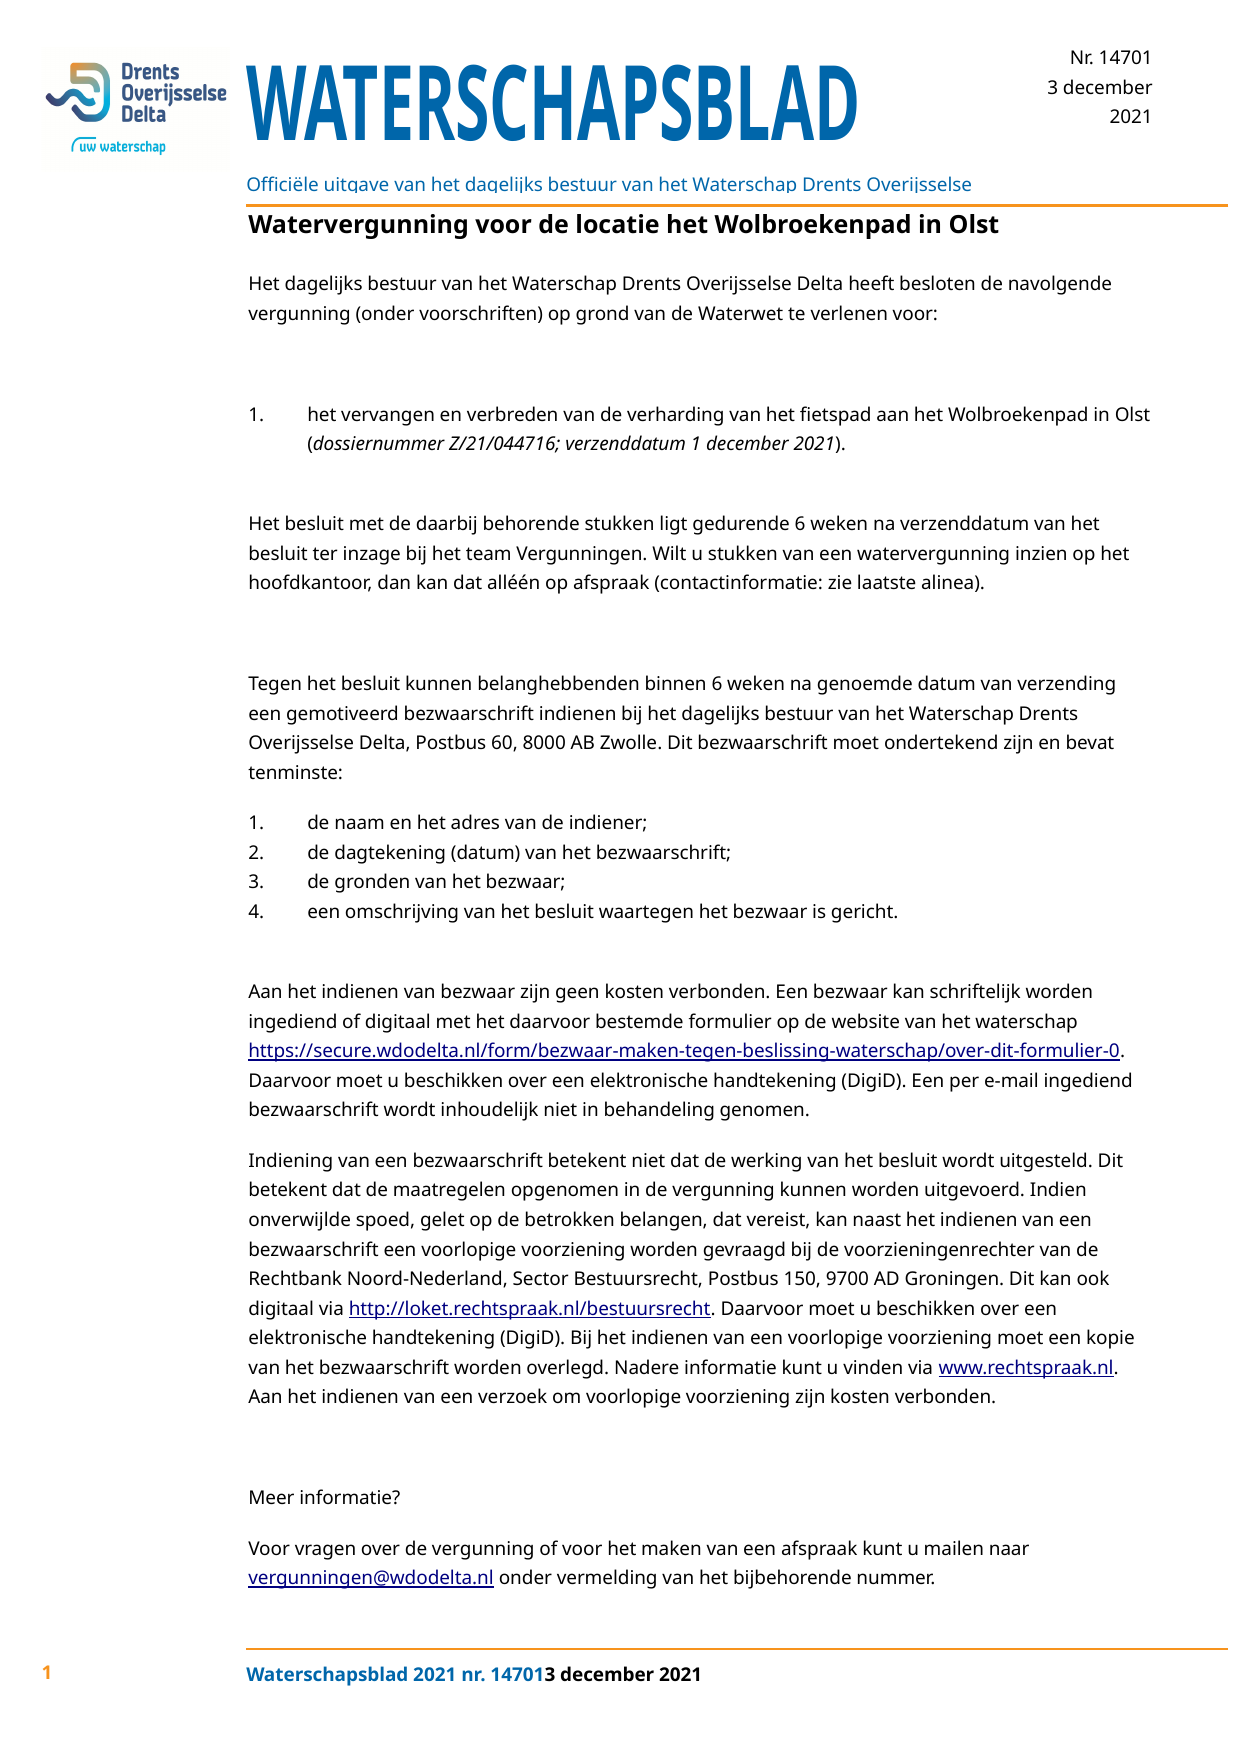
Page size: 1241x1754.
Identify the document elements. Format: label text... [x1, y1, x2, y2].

text Voor vragen over de vergunning of voor het maken van een afspraak kunt u mailen naar vergunningen@wdodelta.nl onder vermelding van het bijbehorende nummer. [248, 1535, 1152, 1590]
text Het besluit met de daarbij behorende stukken ligt gedurende 6 weken na verzenddatum van het besluit ter inzage bij het team Vergunningen. Wilt u stukken van een watervergunning inzien op het hoofdkantoor, dan kan dat alléén op afspraak (contactinformatie: zie laatste alinea). [248, 510, 1152, 595]
text Tegen het besluit kunnen belanghebbenden binnen 6 weken na genoemde datum van verzending een gemotiveerd bezwaarschrift indienen bij het dagelijks bestuur van het Waterschap Drents Overijsselse Delta, Postbus 60, 8000 AB Zwolle. Dit bezwaarschrift moet ondertekend zijn en bevat tenminste: [248, 670, 1152, 785]
text Meer informatie? [248, 1484, 1152, 1510]
text Het dagelijks bestuur van het Waterschap Drents Overijsselse Delta heeft besloten de navolgende vergunning (onder voorschriften) op grond van de Waterwet te verlenen voor: [248, 270, 1152, 326]
picture [41, 47, 231, 172]
list de gronden van het bezwaar; [248, 869, 1152, 894]
list het vervangen en verbreden van de verharding van het fietspad aan het Wolbroekenpad in Olst (dossiernummer Z/21/044716; verzenddatum 1 december 2021). [248, 401, 1152, 456]
list de dagtekening (datum) van het bezwaarschrift; [248, 839, 1152, 865]
text Aan het indienen van bezwaar zijn geen kosten verbonden. Een bezwaar kan schriftelijk worden ingediend of digitaal met het daarvoor bestemde formulier op de website van het waterschap https://secure.wdodelta.nl/form/bezwaar-maken-tegen-beslissing-waterschap/over-dit-formulier-0. Daarvoor moet u beschikken over een elektronische handtekening (DigiD). Een per e-mail ingediend bezwaarschrift wordt inhoudelijk niet in behandeling genomen. [248, 978, 1152, 1122]
list een omschrijving van het besluit waartegen het bezwaar is gericht. [248, 898, 1152, 924]
text Indiening van een bezwaarschrift betekent niet dat de werking van het besluit wordt uitgesteld. Dit betekent dat de maatregelen opgenomen in de vergunning kunnen worden uitgevoerd. Indien onverwijlde spoed, gelet op de betrokken belangen, dat vereist, kan naast het indienen van een bezwaarschrift een voorlopige voorziening worden gevraagd bij de voorzieningenrechter van de Rechtbank Noord-Nederland, Sector Bestuursrecht, Postbus 150, 9700 AD Groningen. Dit kan ook digitaal via http://loket.rechtspraak.nl/bestuursrecht. Daarvoor moet u beschikken over een elektronische handtekening (DigiD). Bij het indienen van een voorlopige voorziening moet een kopie van het bezwaarschrift worden overlegd. Nadere informatie kunt u vinden via www.rechtspraak.nl. Aan het indienen van een verzoek om voorlopige voorziening zijn kosten verbonden. [248, 1147, 1152, 1409]
list de naam en het adres van de indiener; [248, 809, 1152, 835]
text Watervergunning voor de locatie het Wolbroekenpad in Olst [248, 207, 1152, 241]
